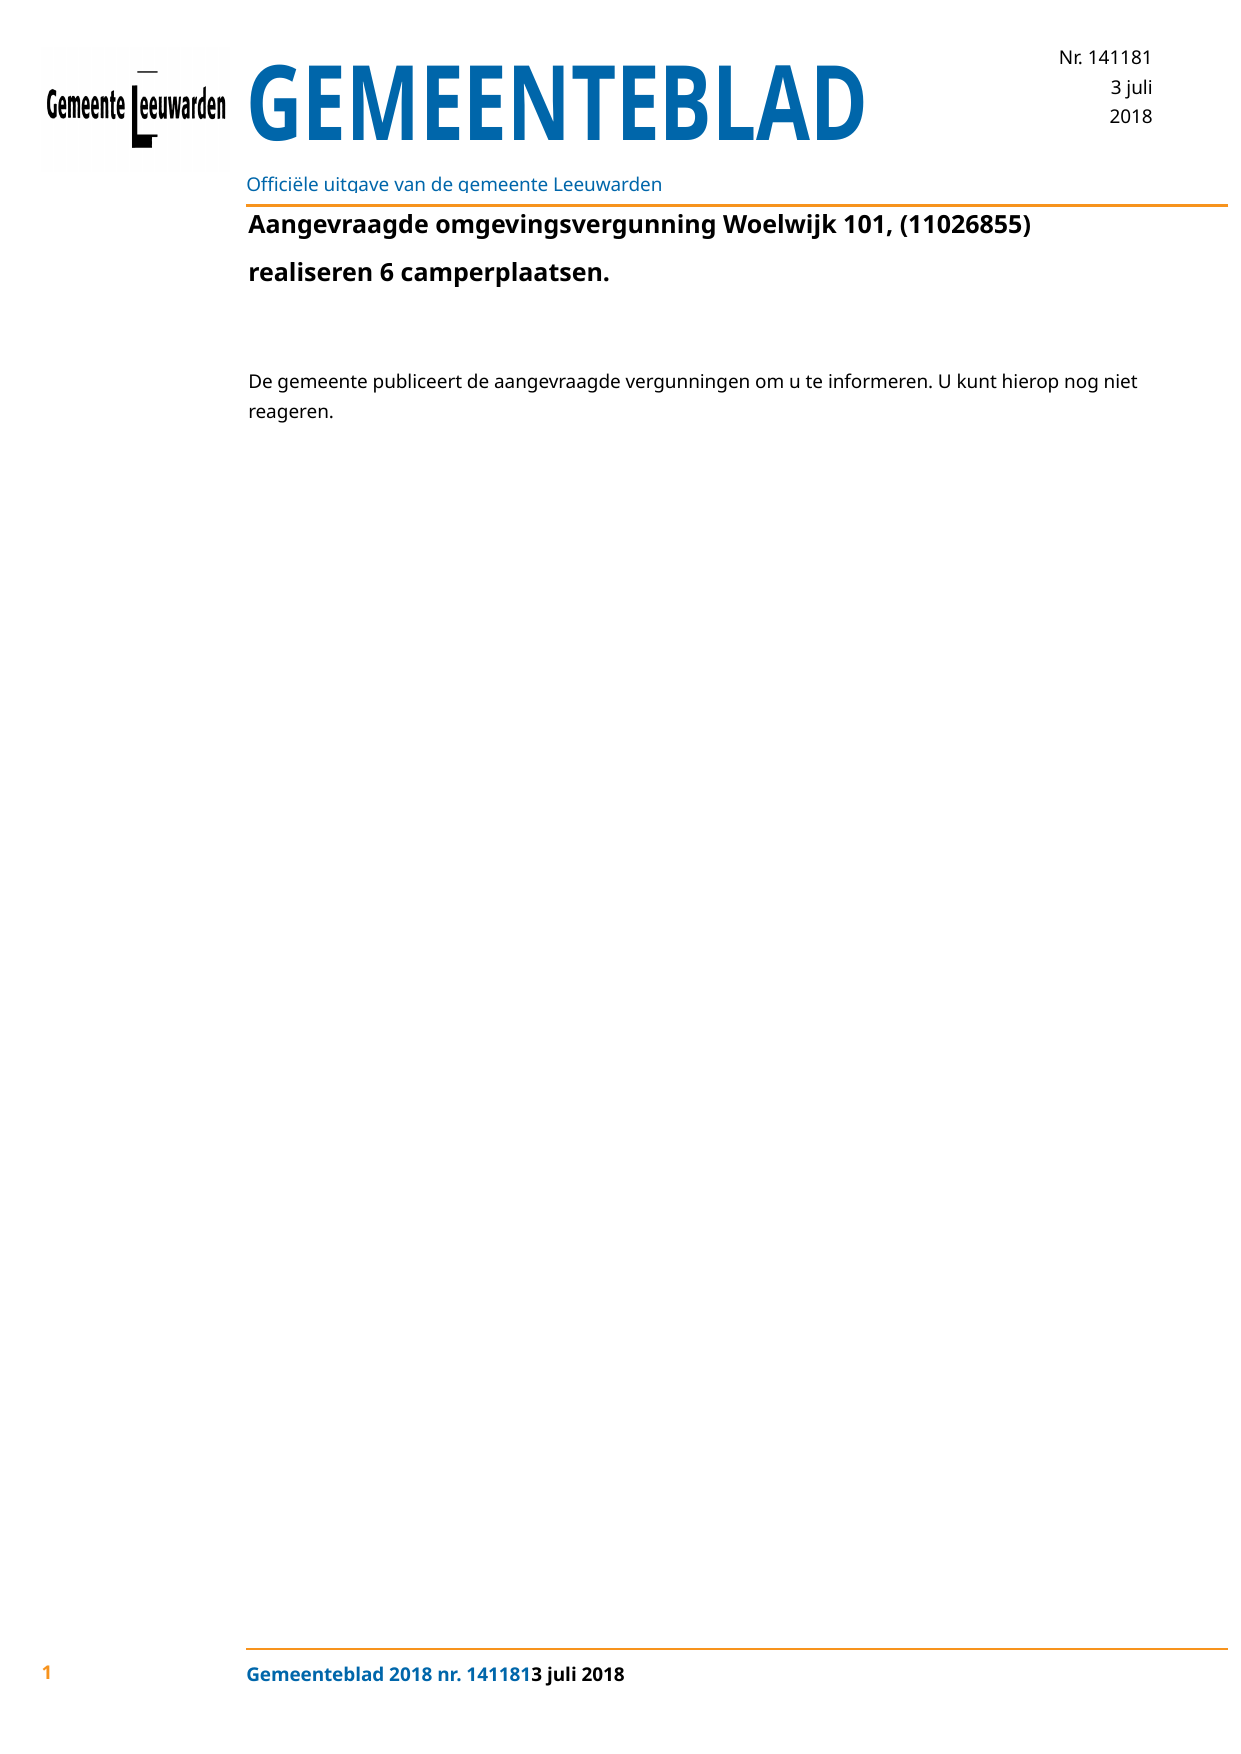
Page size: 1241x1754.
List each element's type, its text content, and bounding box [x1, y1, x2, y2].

text Aangevraagde omgevingsvergunning Woelwijk 101, (11026855) realiseren 6 camperplaatsen. [248, 207, 1152, 288]
text De gemeente publiceert de aangevraagde vergunningen om u te informeren. U kunt hierop nog niet reageren. [248, 368, 1152, 424]
picture [41, 47, 231, 172]
